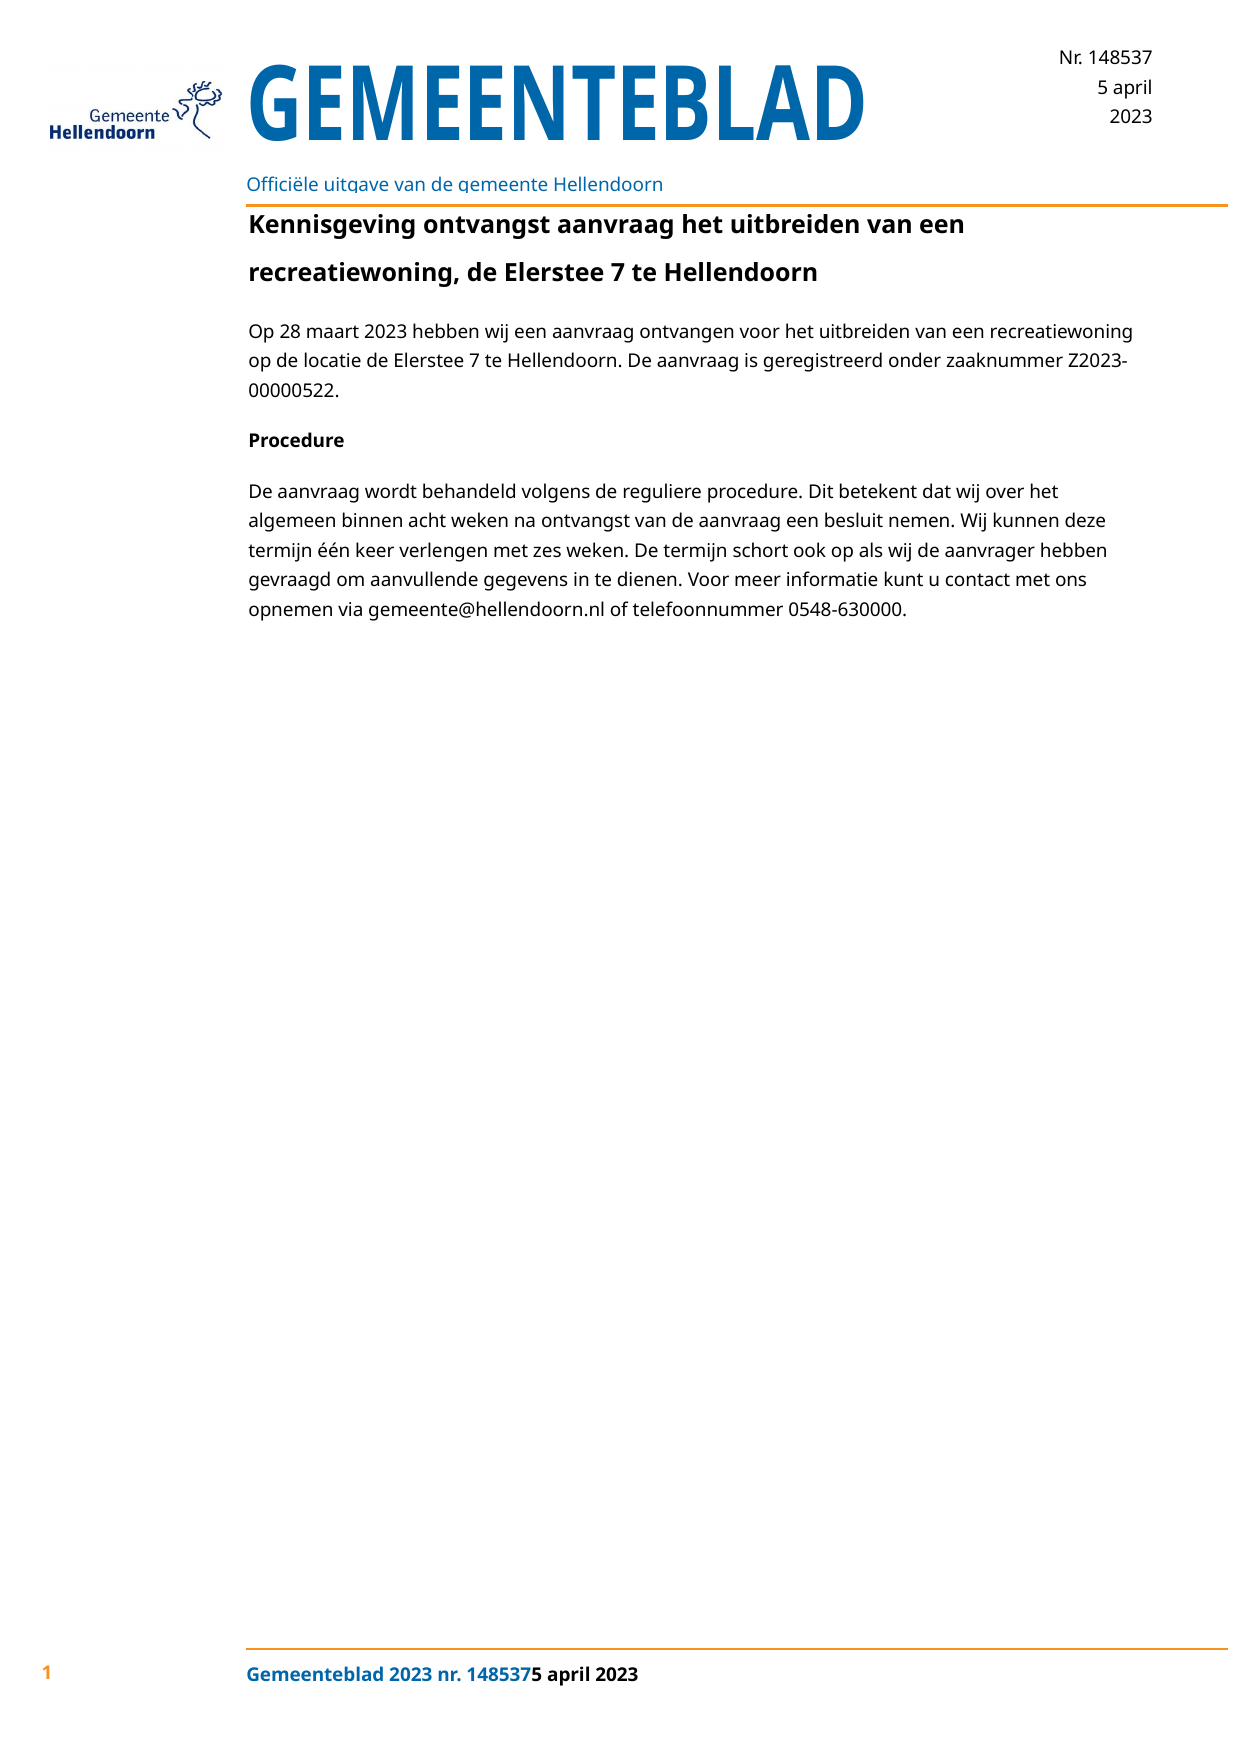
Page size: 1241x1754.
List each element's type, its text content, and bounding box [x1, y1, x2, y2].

text Kennisgeving ontvangst aanvraag het uitbreiden van een recreatiewoning, de Elerstee 7 te Hellendoorn [248, 207, 1152, 288]
text Op 28 maart 2023 hebben wij een aanvraag ontvangen voor het uitbreiden van een recreatiewoning op de locatie de Elerstee 7 te Hellendoorn. De aanvraag is geregistreerd onder zaaknummer Z2023-00000522. [248, 318, 1152, 403]
picture [41, 47, 231, 172]
text De aanvraag wordt behandeld volgens de reguliere procedure. Dit betekent dat wij over het algemeen binnen acht weken na ontvangst van de aanvraag een besluit nemen. Wij kunnen deze termijn één keer verlengen met zes weken. De termijn schort ook op als wij de aanvrager hebben gevraagd om aanvullende gegevens in te dienen. Voor meer informatie kunt u contact met ons opnemen via gemeente@hellendoorn.nl of telefoonnummer 0548-630000. [248, 478, 1152, 622]
text Procedure [248, 427, 1152, 453]
